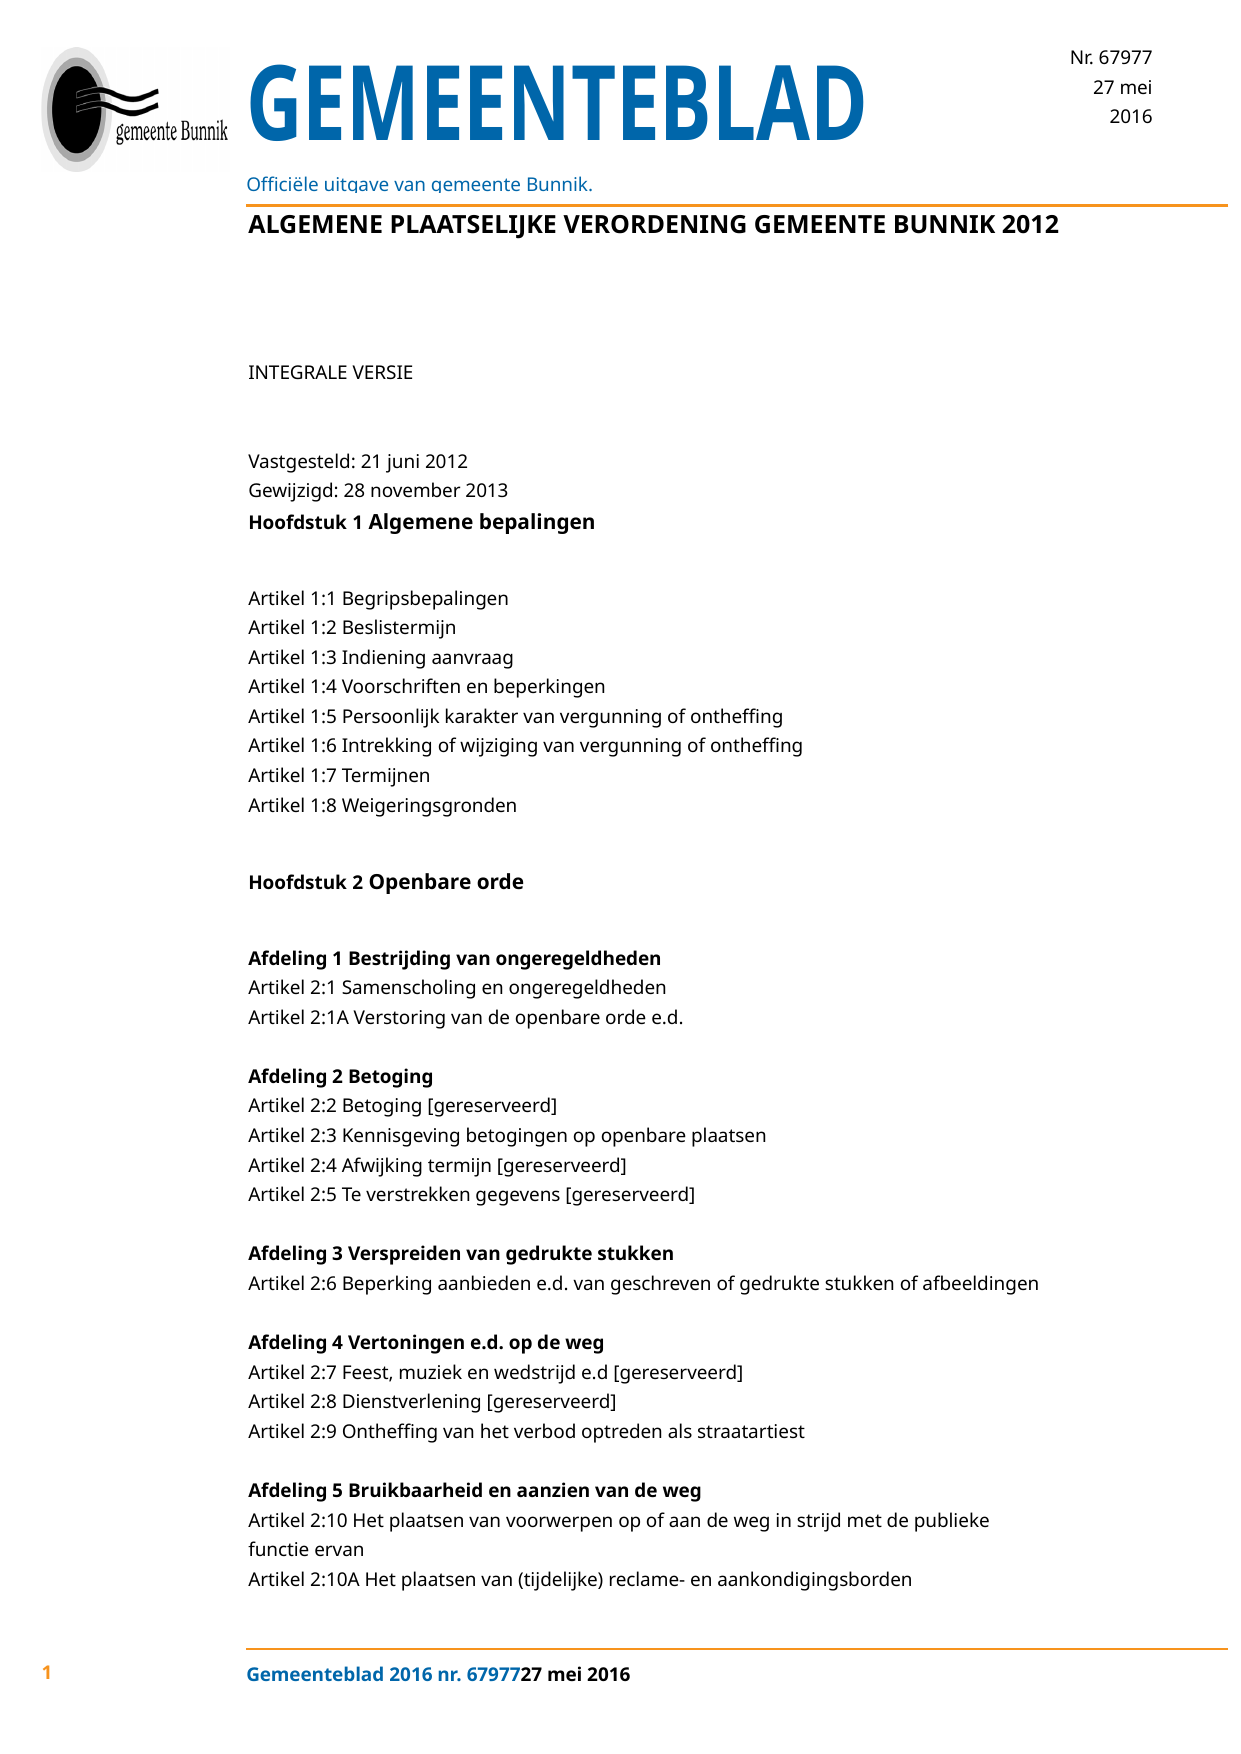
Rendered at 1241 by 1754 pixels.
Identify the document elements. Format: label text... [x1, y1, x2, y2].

text Artikel 1:2 Beslistermijn [248, 614, 1152, 640]
text Afdeling 1 Bestrijding van ongeregeldheden [248, 945, 1152, 970]
text Artikel 2:7 Feest, muziek en wedstrijd e.d [gereserveerd] [248, 1359, 1152, 1384]
text Artikel 2:2 Betoging [gereserveerd] [248, 1093, 1152, 1118]
text Artikel 1:1 Begripsbepalingen [248, 585, 1152, 610]
text Afdeling 5 Bruikbaarheid en aanzien van de weg [248, 1477, 1152, 1503]
text Artikel 1:4 Voorschriften en beperkingen [248, 673, 1152, 699]
text Artikel 2:4 Afwijking termijn [gereserveerd] [248, 1152, 1152, 1177]
text Hoofdstuk 1 Algemene bepalingen [248, 507, 1152, 535]
text Artikel 1:3 Indiening aanvraag [248, 644, 1152, 669]
picture [41, 47, 231, 172]
text Artikel 2:10 Het plaatsen van voorwerpen op of aan de weg in strijd met de publieke [248, 1507, 1152, 1532]
text Artikel 1:5 Persoonlijk karakter van vergunning of ontheffing [248, 703, 1152, 729]
text ALGEMENE PLAATSELIJKE VERORDENING GEMEENTE BUNNIK 2012 [248, 207, 1152, 241]
text Afdeling 2 Betoging [248, 1063, 1152, 1089]
text Artikel 2:1A Verstoring van de openbare orde e.d. [248, 1004, 1152, 1029]
text Artikel 2:10A Het plaatsen van (tijdelijke) reclame- en aankondigingsborden [248, 1566, 1152, 1592]
text Vastgesteld: 21 juni 2012 [248, 448, 1152, 473]
text Gewijzigd: 28 november 2013 [248, 477, 1152, 503]
text Artikel 1:7 Termijnen [248, 762, 1152, 788]
text INTEGRALE VERSIE [248, 359, 1152, 385]
text Artikel 2:1 Samenscholing en ongeregeldheden [248, 974, 1152, 1000]
text Artikel 2:9 Ontheffing van het verbod optreden als straatartiest [248, 1418, 1152, 1444]
text Afdeling 4 Vertoningen e.d. op de weg [248, 1329, 1152, 1355]
text Hoofdstuk 2 Openbare orde [248, 867, 1152, 895]
text Artikel 1:8 Weigeringsgronden [248, 792, 1152, 817]
text Artikel 2:8 Dienstverlening [gereserveerd] [248, 1388, 1152, 1414]
text Artikel 2:6 Beperking aanbieden e.d. van geschreven of gedrukte stukken of afbeeldingen [248, 1270, 1152, 1296]
text functie ervan [248, 1536, 1152, 1562]
text Artikel 2:3 Kennisgeving betogingen op openbare plaatsen [248, 1122, 1152, 1148]
text Afdeling 3 Verspreiden van gedrukte stukken [248, 1241, 1152, 1266]
text Artikel 2:5 Te verstrekken gegevens [gereserveerd] [248, 1181, 1152, 1207]
text Artikel 1:6 Intrekking of wijziging van vergunning of ontheffing [248, 733, 1152, 758]
